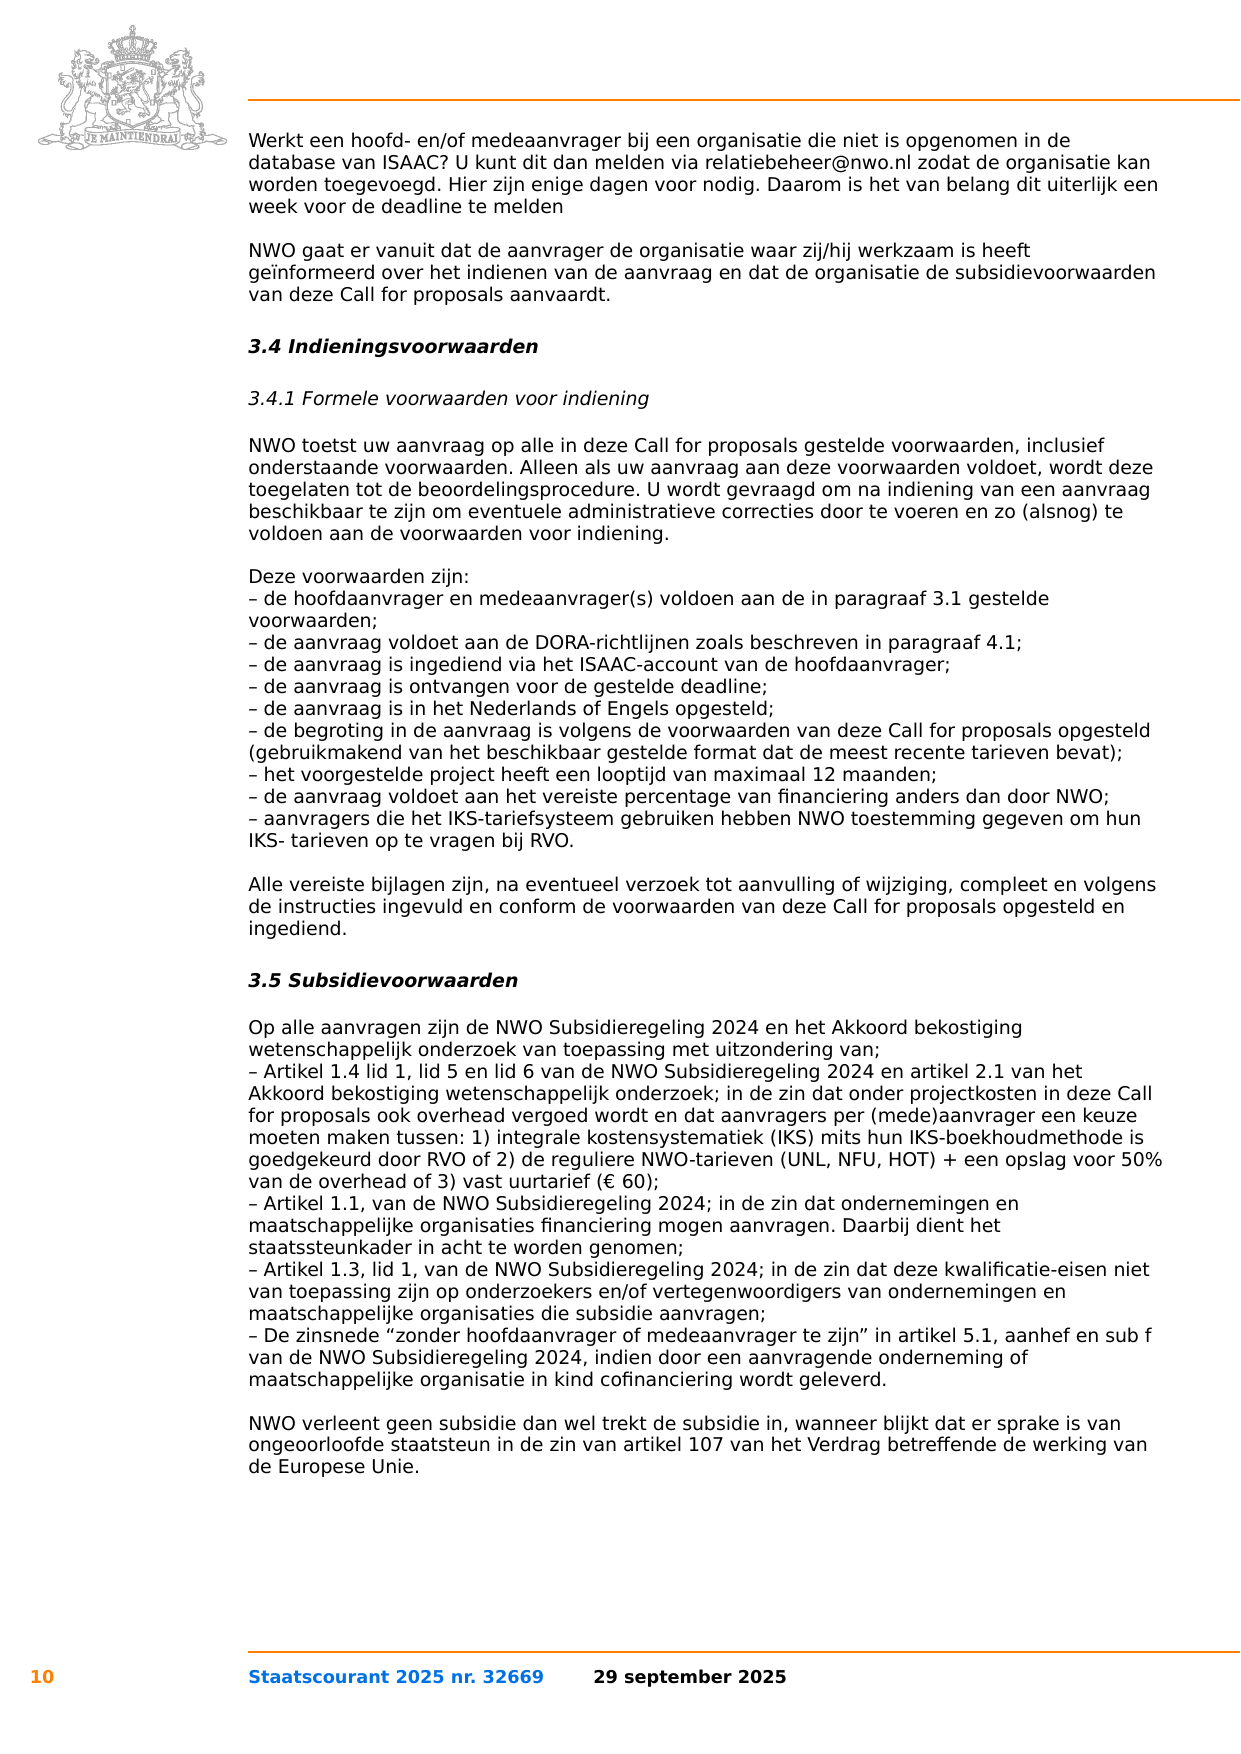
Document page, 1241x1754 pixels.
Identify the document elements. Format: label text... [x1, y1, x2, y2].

text – de aanvraag voldoet aan het vereiste percentage van financiering anders dan door NWO; [248, 786, 1163, 808]
text – het voorgestelde project heeft een looptijd van maximaal 12 maanden; [248, 764, 1163, 786]
text – de hoofdaanvrager en medeaanvrager(s) voldoen aan de in paragraaf 3.1 gestelde voorwaarden; [248, 588, 1163, 632]
text – Artikel 1.3, lid 1, van de NWO Subsidieregeling 2024; in de zin dat deze kwalificatie-eisen niet van toepassing zijn op onderzoekers en/of vertegenwoordigers van ondernemingen en maatschappelijke organisaties die subsidie aanvragen; [248, 1259, 1163, 1324]
text NWO gaat er vanuit dat de aanvrager de organisatie waar zij/hij werkzaam is heeft geïnformeerd over het indienen van de aanvraag en dat de organisatie de subsidievoorwaarden van deze Call for proposals aanvaardt. [248, 240, 1163, 306]
text Op alle aanvragen zijn de NWO Subsidieregeling 2024 en het Akkoord bekostiging wetenschappelijk onderzoek van toepassing met uitzondering van; [248, 1017, 1163, 1061]
text – de aanvraag is in het Nederlands of Engels opgesteld; [248, 698, 1163, 720]
text – de begroting in de aanvraag is volgens de voorwaarden van deze Call for proposals opgesteld (gebruikmakend van het beschikbaar gestelde format dat de meest recente tarieven bevat); [248, 720, 1163, 764]
subtitle 3.4.1 Formele voorwaarden voor indiening [248, 388, 1163, 409]
text Deze voorwaarden zijn: [248, 566, 1163, 588]
text Alle vereiste bijlagen zijn, na eventueel verzoek tot aanvulling of wijziging, compleet en volgens de instructies ingevuld en conform de voorwaarden van deze Call for proposals opgesteld en ingediend. [248, 874, 1163, 940]
text – Artikel 1.1, van de NWO Subsidieregeling 2024; in de zin dat ondernemingen en maatschappelijke organisaties financiering mogen aanvragen. Daarbij dient het staatssteunkader in acht te worden genomen; [248, 1193, 1163, 1259]
text – de aanvraag is ontvangen voor de gestelde deadline; [248, 676, 1163, 698]
picture [38, 25, 227, 150]
text – Artikel 1.4 lid 1, lid 5 en lid 6 van de NWO Subsidieregeling 2024 en artikel 2.1 van het Akkoord bekostiging wetenschappelijk onderzoek; in de zin dat onder projectkosten in deze Call for proposals ook overhead vergoed wordt en dat aanvragers per (mede)aanvrager een keuze moeten maken tussen: 1) integrale kostensystematiek (IKS) mits hun IKS-boekhoudmethode is goedgekeurd door RVO of 2) de reguliere NWO-tarieven (UNL, NFU, HOT) + een opslag voor 50% van de overhead of 3) vast uurtarief (€ 60); [248, 1061, 1163, 1193]
subtitle 3.5 Subsidievoorwaarden [248, 970, 1163, 992]
text – de aanvraag is ingediend via het ISAAC-account van de hoofdaanvrager; [248, 654, 1163, 676]
text – aanvragers die het IKS-tariefsysteem gebruiken hebben NWO toestemming gegeven om hun IKS- tarieven op te vragen bij RVO. [248, 808, 1163, 852]
text NWO toetst uw aanvraag op alle in deze Call for proposals gestelde voorwaarden, inclusief onderstaande voorwaarden. Alleen als uw aanvraag aan deze voorwaarden voldoet, wordt deze toegelaten tot de beoordelingsprocedure. U wordt gevraagd om na indiening van een aanvraag beschikbaar te zijn om eventuele administratieve correcties door te voeren en zo (alsnog) te voldoen aan de voorwaarden voor indiening. [248, 434, 1163, 544]
text Werkt een hoofd- en/of medeaanvrager bij een organisatie die niet is opgenomen in de database van ISAAC? U kunt dit dan melden via relatiebeheer@nwo.nl zodat de organisatie kan worden toegevoegd. Hier zijn enige dagen voor nodig. Daarom is het van belang dit uiterlijk een week voor de deadline te melden [248, 130, 1163, 218]
subtitle 3.4 Indieningsvoorwaarden [248, 336, 1163, 358]
text – De zinsnede “zonder hoofdaanvrager of medeaanvrager te zijn” in artikel 5.1, aanhef en sub f van de NWO Subsidieregeling 2024, indien door een aanvragende onderneming of maatschappelijke organisatie in kind cofinanciering wordt geleverd. [248, 1324, 1163, 1391]
text NWO verleent geen subsidie dan wel trekt de subsidie in, wanneer blijkt dat er sprake is van ongeoorloofde staatsteun in de zin van artikel 107 van het Verdrag betreffende de werking van de Europese Unie. [248, 1412, 1163, 1478]
text – de aanvraag voldoet aan de DORA-richtlijnen zoals beschreven in paragraaf 4.1; [248, 632, 1163, 654]
